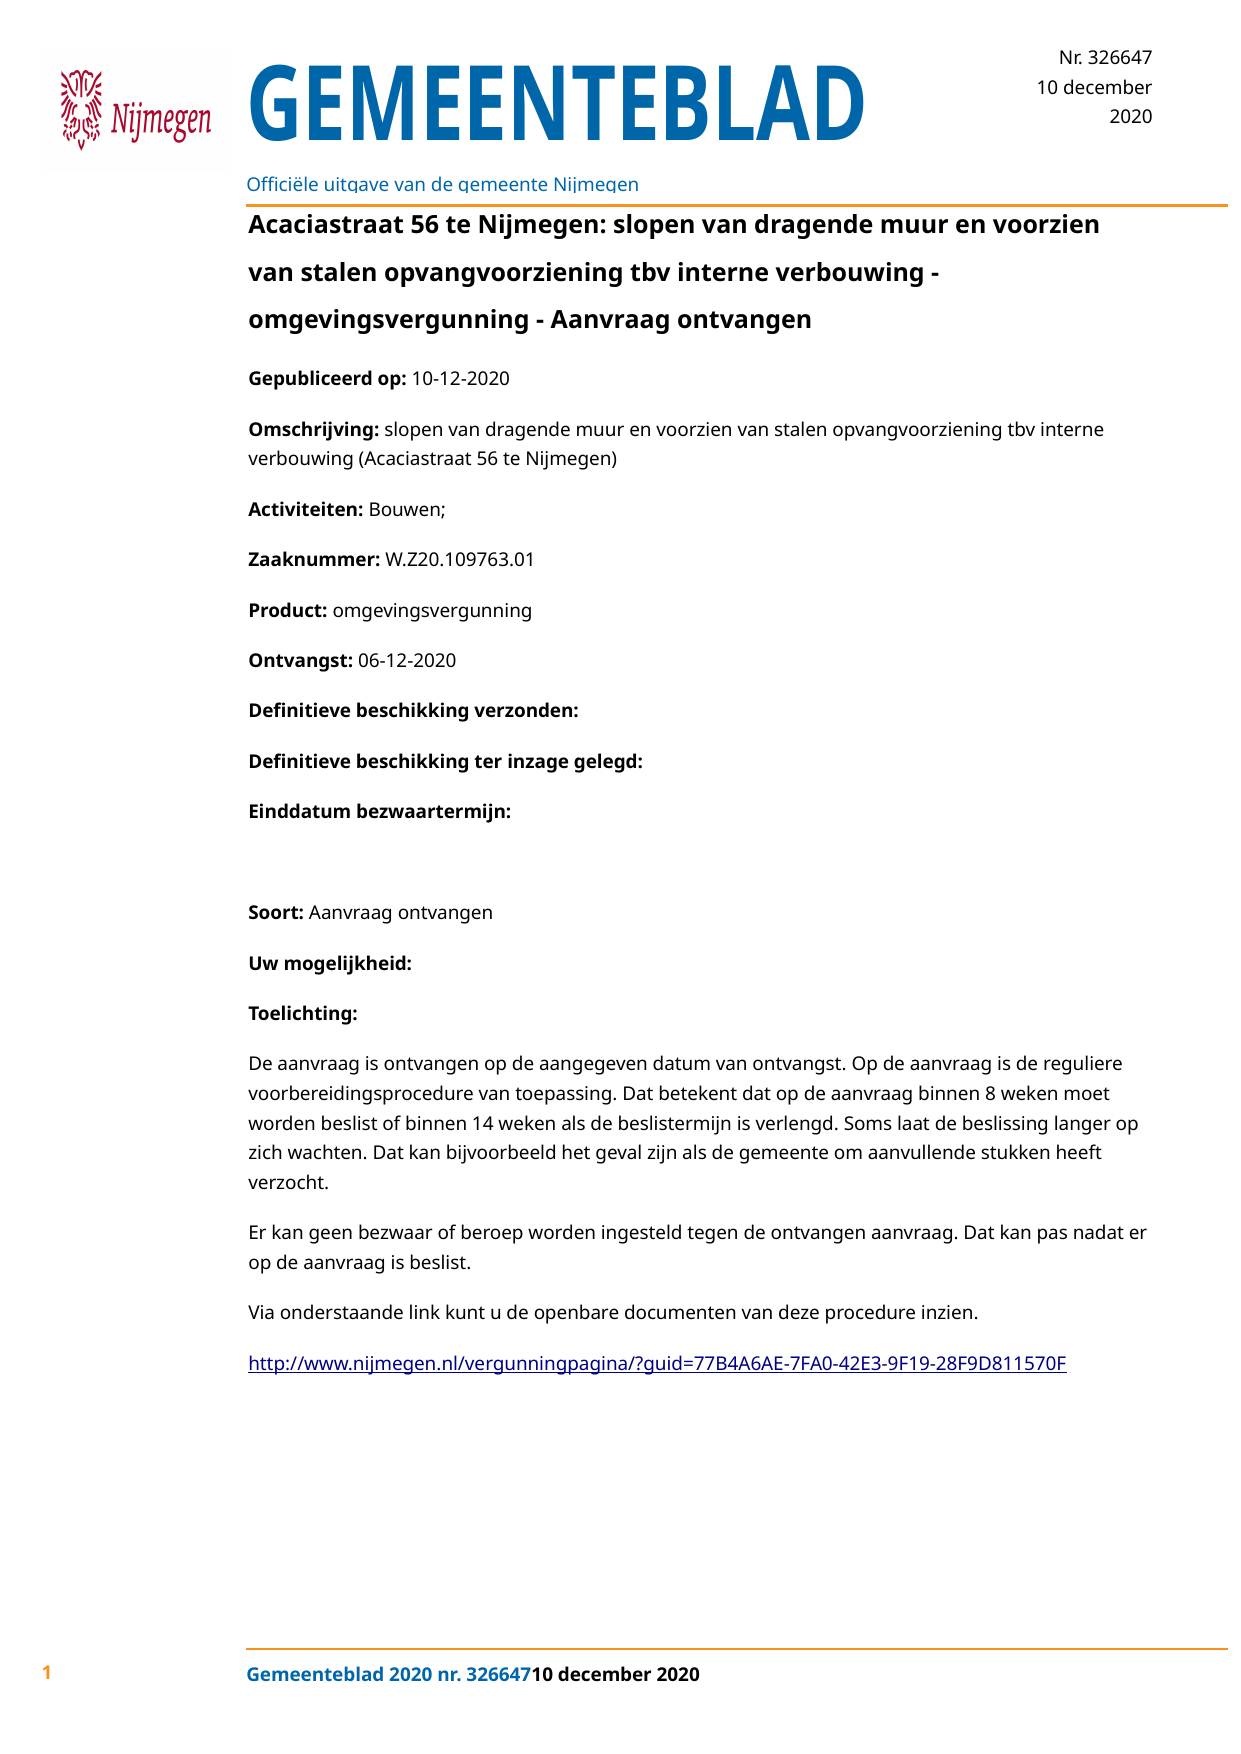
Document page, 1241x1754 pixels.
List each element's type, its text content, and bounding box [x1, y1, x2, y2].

text Definitieve beschikking verzonden: [248, 698, 1152, 723]
text Omschrijving: slopen van dragende muur en voorzien van stalen opvangvoorziening tbv interne verbouwing (Acaciastraat 56 te Nijmegen) [248, 416, 1152, 471]
text Via onderstaande link kunt u de openbare documenten van deze procedure inzien. [248, 1299, 1152, 1325]
picture [41, 47, 231, 172]
text Uw mogelijkheid: [248, 950, 1152, 975]
text Activiteiten: Bouwen; [248, 496, 1152, 522]
text Einddatum bezwaartermijn: [248, 798, 1152, 824]
text Toelichting: [248, 1000, 1152, 1026]
text Er kan geen bezwaar of beroep worden ingesteld tegen de ontvangen aanvraag. Dat kan pas nadat er op de aanvraag is beslist. [248, 1219, 1152, 1274]
text Soort: Aanvraag ontvangen [248, 899, 1152, 925]
text Definitieve beschikking ter inzage gelegd: [248, 748, 1152, 774]
text Product: omgevingsvergunning [248, 597, 1152, 622]
text De aanvraag is ontvangen op de aangegeven datum van ontvangst. Op de aanvraag is de reguliere voorbereidingsprocedure van toepassing. Dat betekent dat op de aanvraag binnen 8 weken moet worden beslist of binnen 14 weken als de beslistermijn is verlengd. Soms laat de beslissing langer op zich wachten. Dat kan bijvoorbeeld het geval zijn als de gemeente om aanvullende stukken heeft verzocht. [248, 1051, 1152, 1194]
text Gepubliceerd op: 10-12-2020 [248, 366, 1152, 391]
text http://www.nijmegen.nl/vergunningpagina/?guid=77B4A6AE-7FA0-42E3-9F19-28F9D811570F [248, 1350, 1152, 1375]
text Ontvangst: 06-12-2020 [248, 647, 1152, 673]
text Zaaknummer: W.Z20.109763.01 [248, 546, 1152, 572]
text Acaciastraat 56 te Nijmegen: slopen van dragende muur en voorzien van stalen opvangvoorziening tbv interne verbouwing - omgevingsvergunning - Aanvraag ontvangen [248, 207, 1152, 336]
